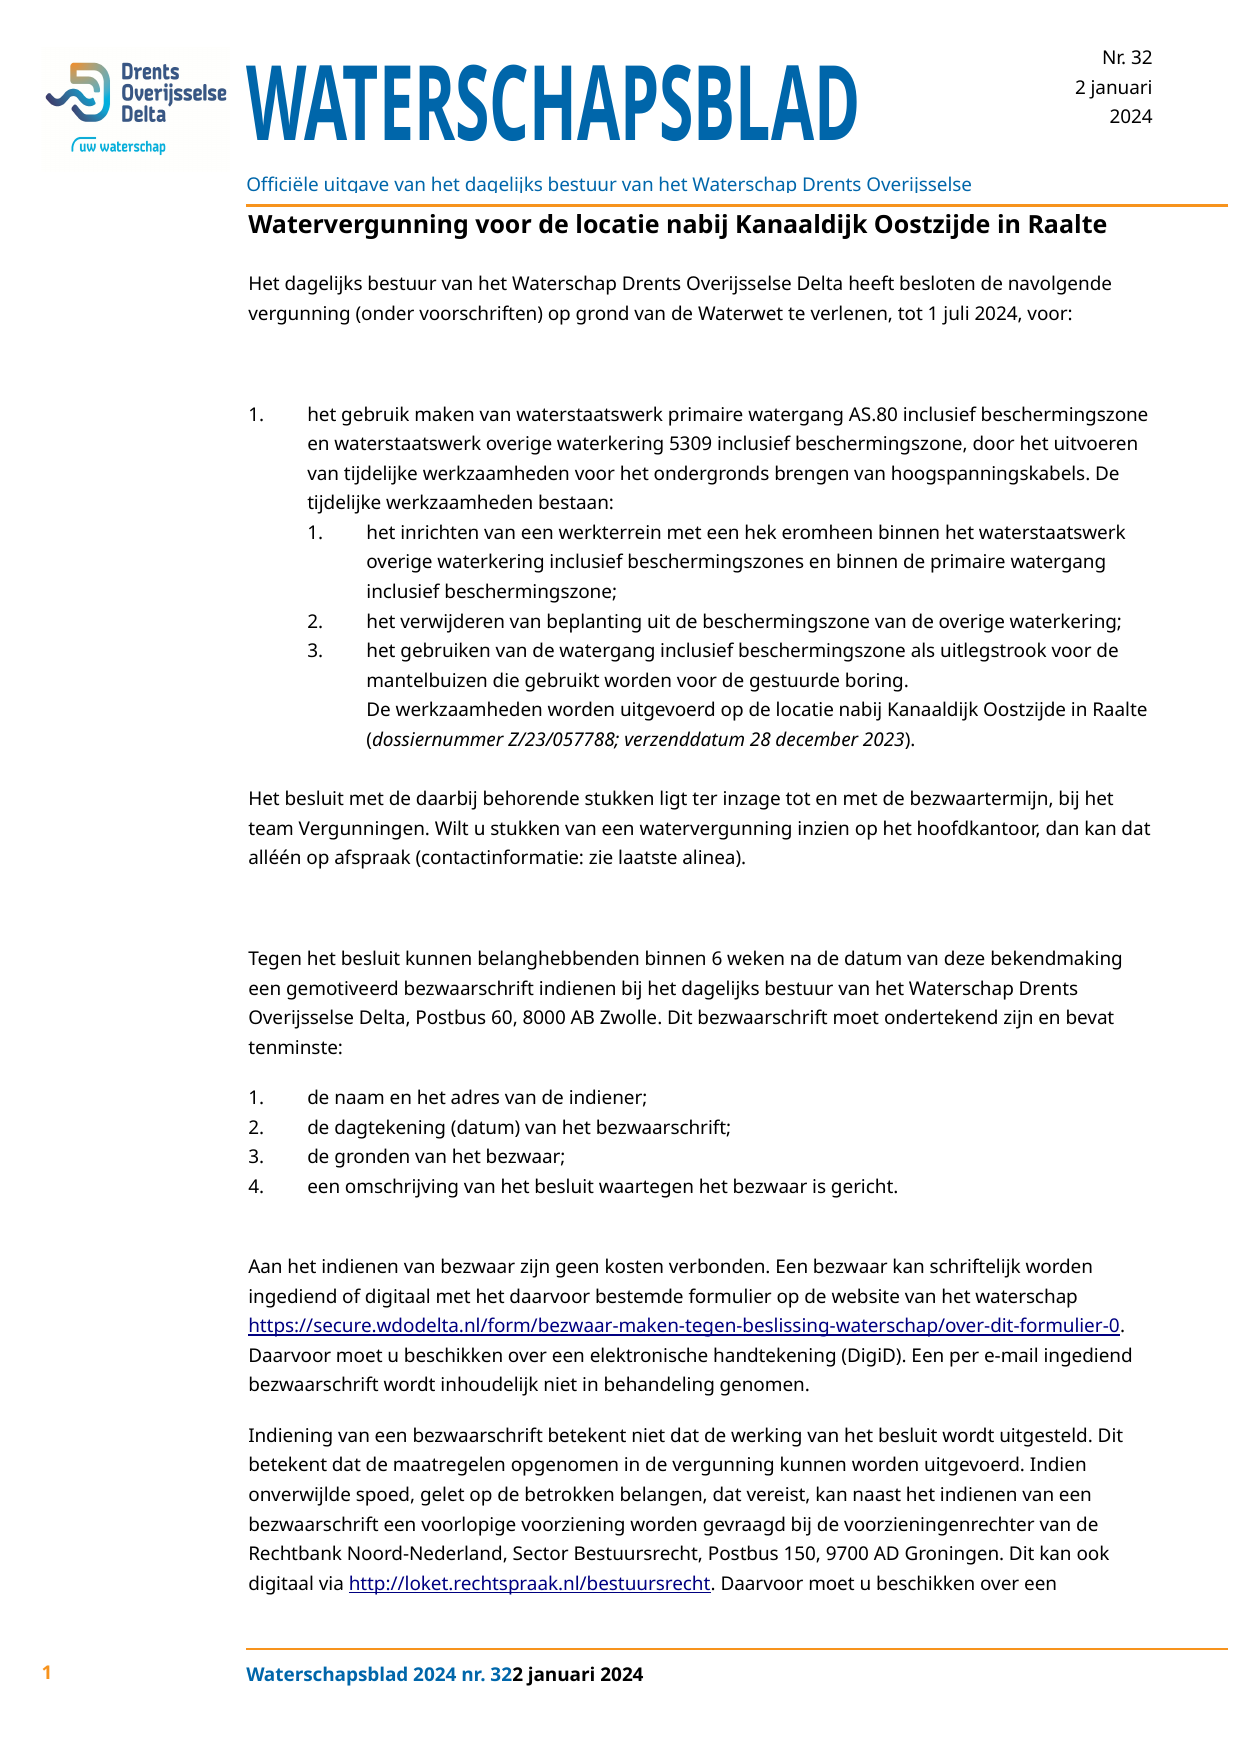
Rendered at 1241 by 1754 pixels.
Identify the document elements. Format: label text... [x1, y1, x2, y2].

list de naam en het adres van de indiener; [248, 1084, 1152, 1110]
picture [41, 47, 231, 172]
list de dagtekening (datum) van het bezwaarschrift; [248, 1114, 1152, 1140]
text Indiening van een bezwaarschrift betekent niet dat de werking van het besluit wordt uitgesteld. Dit betekent dat de maatregelen opgenomen in de vergunning kunnen worden uitgevoerd. Indien onverwijlde spoed, gelet op de betrokken belangen, dat vereist, kan naast het indienen van een bezwaarschrift een voorlopige voorziening worden gevraagd bij de voorzieningenrechter van de Rechtbank Noord-Nederland, Sector Bestuursrecht, Postbus 150, 9700 AD Groningen. Dit kan ook digitaal via http://loket.rechtspraak.nl/bestuursrecht. Daarvoor moet u beschikken over een [248, 1422, 1152, 1596]
list De werkzaamheden worden uitgevoerd op de locatie nabij Kanaaldijk Oostzijde in Raalte (dossiernummer Z/23/057788; verzenddatum 28 december 2023). [307, 697, 1152, 752]
list het gebruik maken van waterstaatswerk primaire watergang AS.80 inclusief beschermingszone en waterstaatswerk overige waterkering 5309 inclusief beschermingszone, door het uitvoeren van tijdelijke werkzaamheden voor het ondergronds brengen van hoogspanningskabels. De tijdelijke werkzaamheden bestaan: [248, 401, 1152, 515]
list het inrichten van een werkterrein met een hek eromheen binnen het waterstaatswerk overige waterkering inclusief beschermingszones en binnen de primaire watergang inclusief beschermingszone; [307, 519, 1152, 604]
list het verwijderen van beplanting uit de beschermingszone van de overige waterkering; [307, 608, 1152, 633]
text Watervergunning voor de locatie nabij Kanaaldijk Oostzijde in Raalte [248, 207, 1152, 241]
text Het besluit met de daarbij behorende stukken ligt ter inzage tot en met de bezwaartermijn, bij het team Vergunningen. Wilt u stukken van een watervergunning inzien op het hoofdkantoor, dan kan dat alléén op afspraak (contactinformatie: zie laatste alinea). [248, 785, 1152, 870]
list een omschrijving van het besluit waartegen het bezwaar is gericht. [248, 1173, 1152, 1199]
list het gebruiken van de watergang inclusief beschermingszone als uitlegstrook voor de mantelbuizen die gebruikt worden voor de gestuurde boring. [307, 637, 1152, 693]
list de gronden van het bezwaar; [248, 1144, 1152, 1169]
text Het dagelijks bestuur van het Waterschap Drents Overijsselse Delta heeft besloten de navolgende vergunning (onder voorschriften) op grond van de Waterwet te verlenen, tot 1 juli 2024, voor: [248, 270, 1152, 326]
text Aan het indienen van bezwaar zijn geen kosten verbonden. Een bezwaar kan schriftelijk worden ingediend of digitaal met het daarvoor bestemde formulier op de website van het waterschap https://secure.wdodelta.nl/form/bezwaar-maken-tegen-beslissing-waterschap/over-dit-formulier-0. Daarvoor moet u beschikken over een elektronische handtekening (DigiD). Een per e-mail ingediend bezwaarschrift wordt inhoudelijk niet in behandeling genomen. [248, 1253, 1152, 1397]
text Tegen het besluit kunnen belanghebbenden binnen 6 weken na de datum van deze bekendmaking een gemotiveerd bezwaarschrift indienen bij het dagelijks bestuur van het Waterschap Drents Overijsselse Delta, Postbus 60, 8000 AB Zwolle. Dit bezwaarschrift moet ondertekend zijn en bevat tenminste: [248, 945, 1152, 1060]
